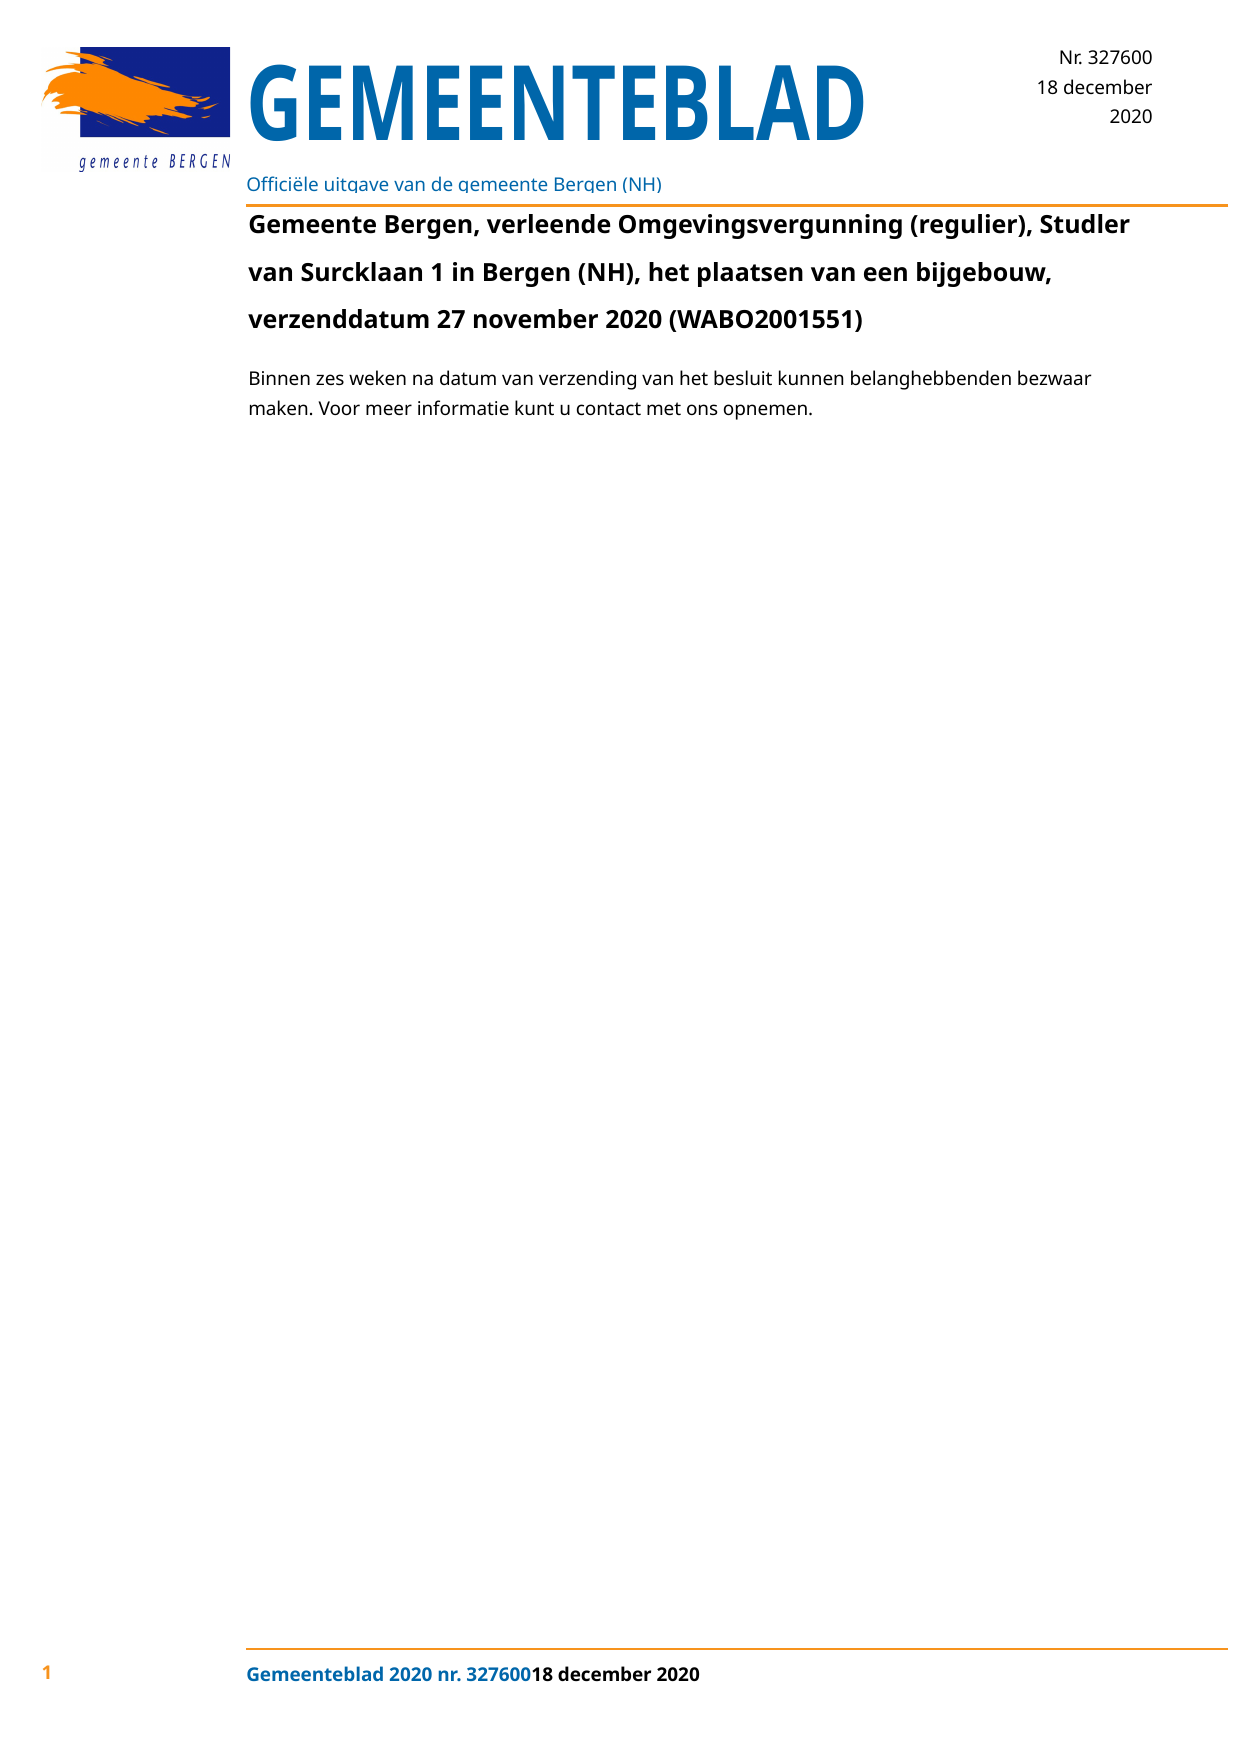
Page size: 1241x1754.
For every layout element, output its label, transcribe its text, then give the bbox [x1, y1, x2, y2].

picture [41, 47, 231, 172]
text Gemeente Bergen, verleende Omgevingsvergunning (regulier), Studler van Surcklaan 1 in Bergen (NH), het plaatsen van een bijgebouw, verzenddatum 27 november 2020 (WABO2001551) [248, 207, 1152, 336]
text Binnen zes weken na datum van verzending van het besluit kunnen belanghebbenden bezwaar maken. Voor meer informatie kunt u contact met ons opnemen. [248, 366, 1152, 421]
